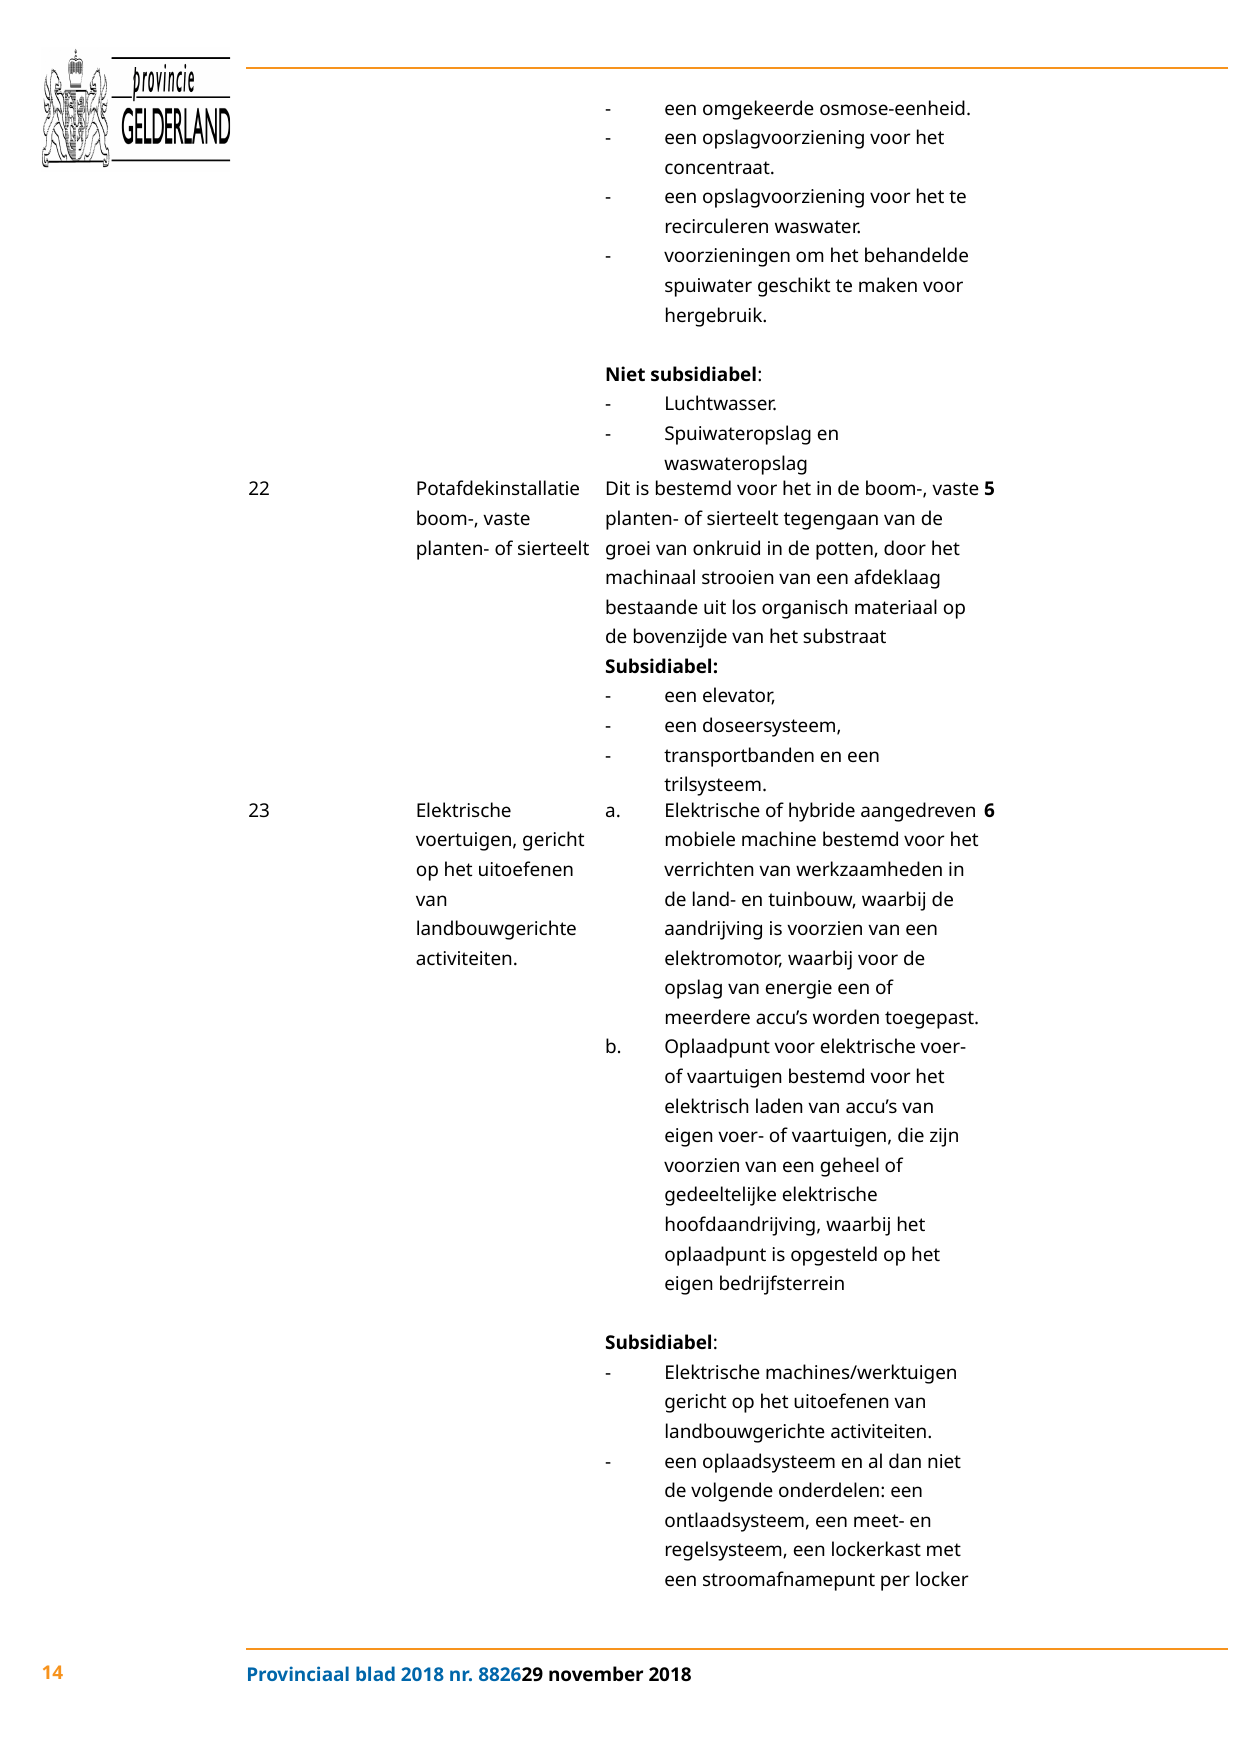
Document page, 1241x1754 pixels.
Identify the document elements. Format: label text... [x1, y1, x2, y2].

table_cell 22 [248, 476, 416, 797]
picture [41, 47, 231, 172]
table_cell Elektrische voertuigen, gericht op het uitoefenen van landbouwgerichte activiteiten. [416, 797, 605, 1592]
table_cell 6 [984, 797, 1152, 1592]
table_cell een omgekeerde osmose-eenheid. een opslagvoorziening voor het concentraat. een opslagvoorziening voor het te recirculeren waswater. voorzieningen om het behandelde spuiwater geschikt te maken voor hergebruik. Niet subsidiabel: Luchtwasser. Spuiwateropslag en waswateropslag [605, 95, 984, 476]
table_cell Elektrische of hybride aangedreven mobiele machine bestemd voor het verrichten van werkzaamheden in de land- en tuinbouw, waarbij de aandrijving is voorzien van een elektromotor, waarbij voor de opslag van energie een of meerdere accu’s worden toegepast. Oplaadpunt voor elektrische voer- of vaartuigen bestemd voor het elektrisch laden van accu’s van eigen voer- of vaartuigen, die zijn voorzien van een geheel of gedeeltelijke elektrische hoofdaandrijving, waarbij het oplaadpunt is opgesteld op het eigen bedrijfsterrein Subsidiabel: Elektrische machines/werktuigen gericht op het uitoefenen van landbouwgerichte activiteiten. een oplaadsysteem en al dan niet de volgende onderdelen: een ontlaadsysteem, een meet- en regelsysteem, een lockerkast met een stroomafnamepunt per locker [605, 797, 984, 1592]
table_cell 5 [984, 476, 1152, 797]
table_cell [248, 95, 416, 476]
table_cell Dit is bestemd voor het in de boom-, vaste planten- of sierteelt tegengaan van de groei van onkruid in de potten, door het machinaal strooien van een afdeklaag bestaande uit los organisch materiaal op de bovenzijde van het substraat Subsidiabel: een elevator, een doseersysteem, transportbanden en een trilsysteem. [605, 476, 984, 797]
table_cell Potafdekinstallatie boom-, vaste planten- of sierteelt [416, 476, 605, 797]
table_cell [984, 95, 1152, 476]
table_cell 23 [248, 797, 416, 1592]
table_cell [416, 95, 605, 476]
